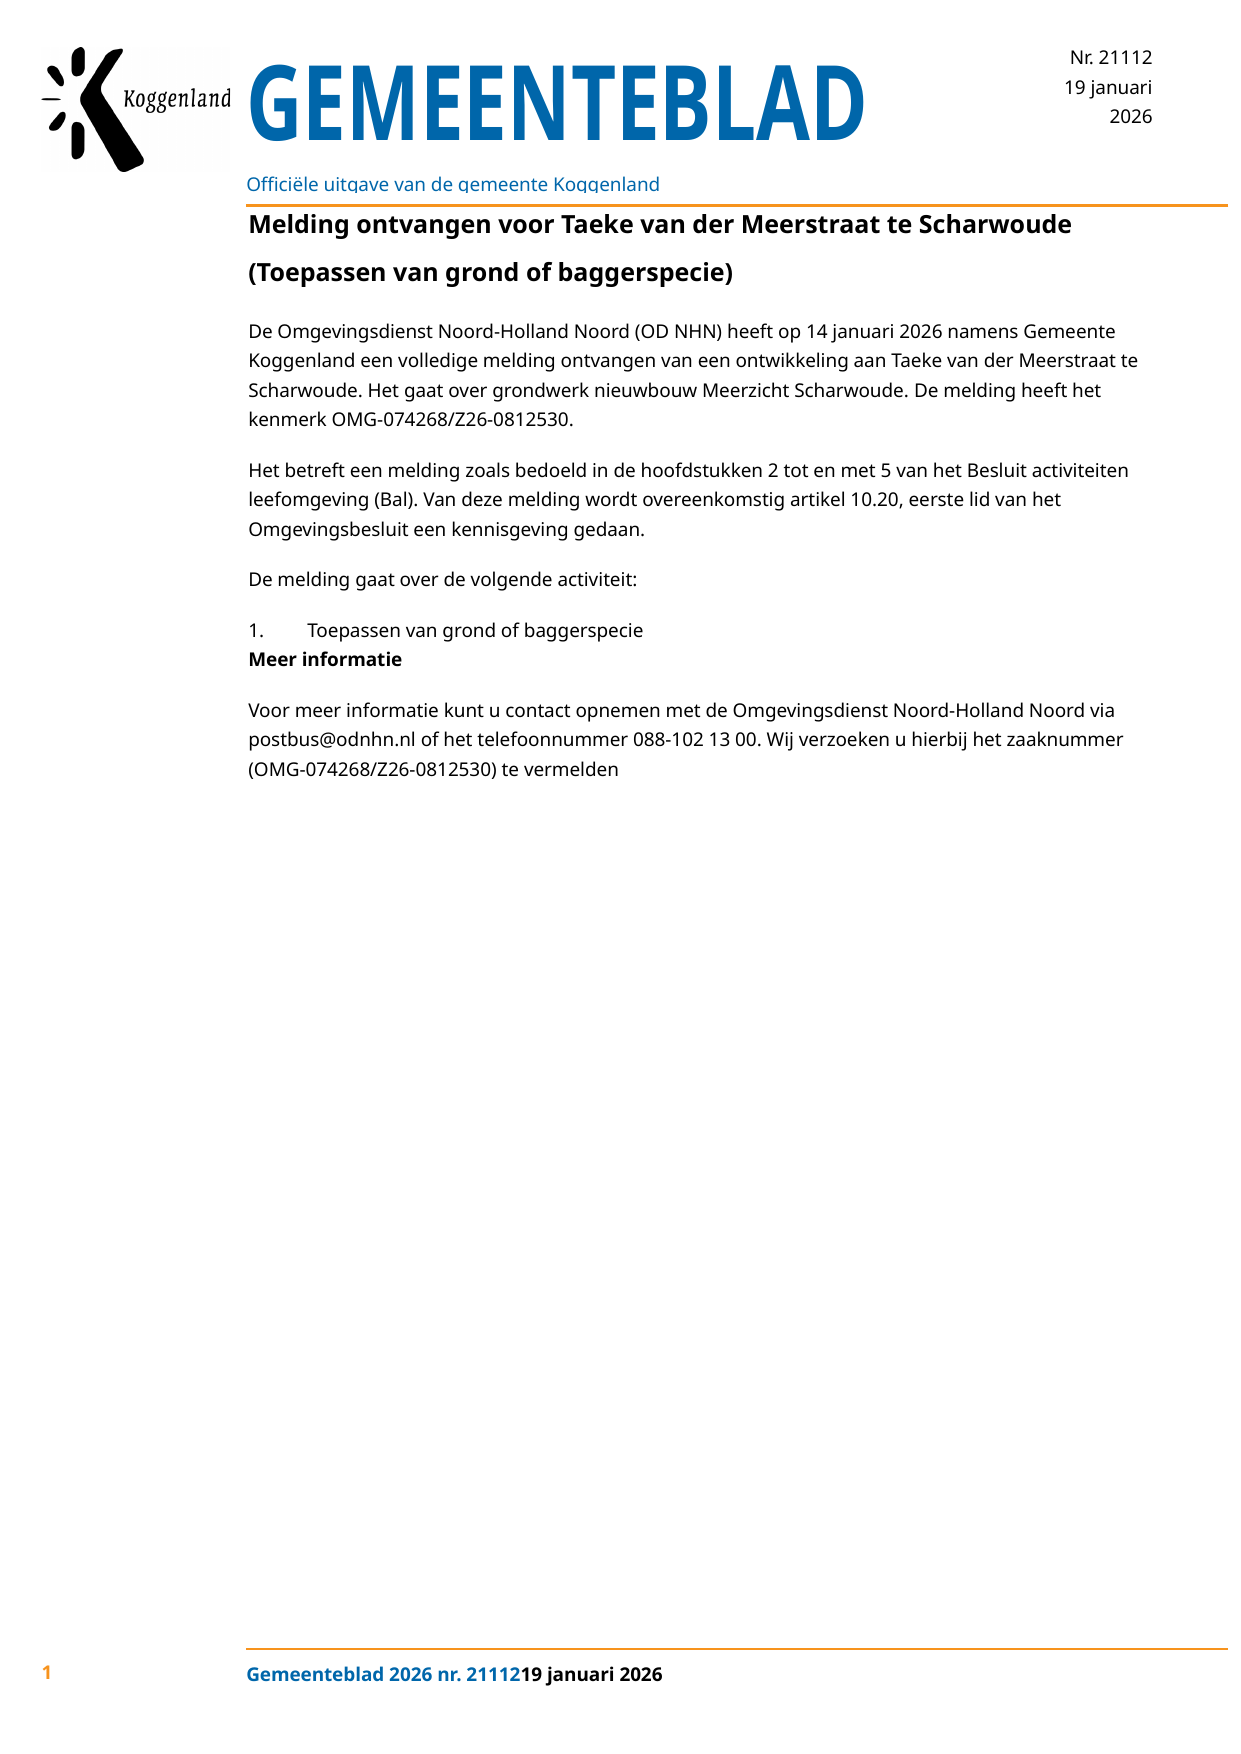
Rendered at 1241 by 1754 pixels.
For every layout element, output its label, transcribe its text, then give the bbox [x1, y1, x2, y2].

list Toepassen van grond of baggerspecie [248, 617, 1152, 643]
text Meer informatie [248, 647, 1152, 672]
picture [41, 47, 231, 172]
text Voor meer informatie kunt u contact opnemen met de Omgevingsdienst Noord-Holland Noord via postbus@odnhn.nl of het telefoonnummer 088-102 13 00. Wij verzoeken u hierbij het zaaknummer (OMG-074268/Z26-0812530) te vermelden [248, 697, 1152, 782]
text Het betreft een melding zoals bedoeld in de hoofdstukken 2 tot en met 5 van het Besluit activiteiten leefomgeving (Bal). Van deze melding wordt overeenkomstig artikel 10.20, eerste lid van het Omgevingsbesluit een kennisgeving gedaan. [248, 457, 1152, 542]
text Melding ontvangen voor Taeke van der Meerstraat te Scharwoude (Toepassen van grond of baggerspecie) [248, 207, 1152, 288]
text De Omgevingsdienst Noord-Holland Noord (OD NHN) heeft op 14 januari 2026 namens Gemeente Koggenland een volledige melding ontvangen van een ontwikkeling aan Taeke van der Meerstraat te Scharwoude. Het gaat over grondwerk nieuwbouw Meerzicht Scharwoude. De melding heeft het kenmerk OMG-074268/Z26-0812530. [248, 318, 1152, 432]
text De melding gaat over de volgende activiteit: [248, 567, 1152, 592]
